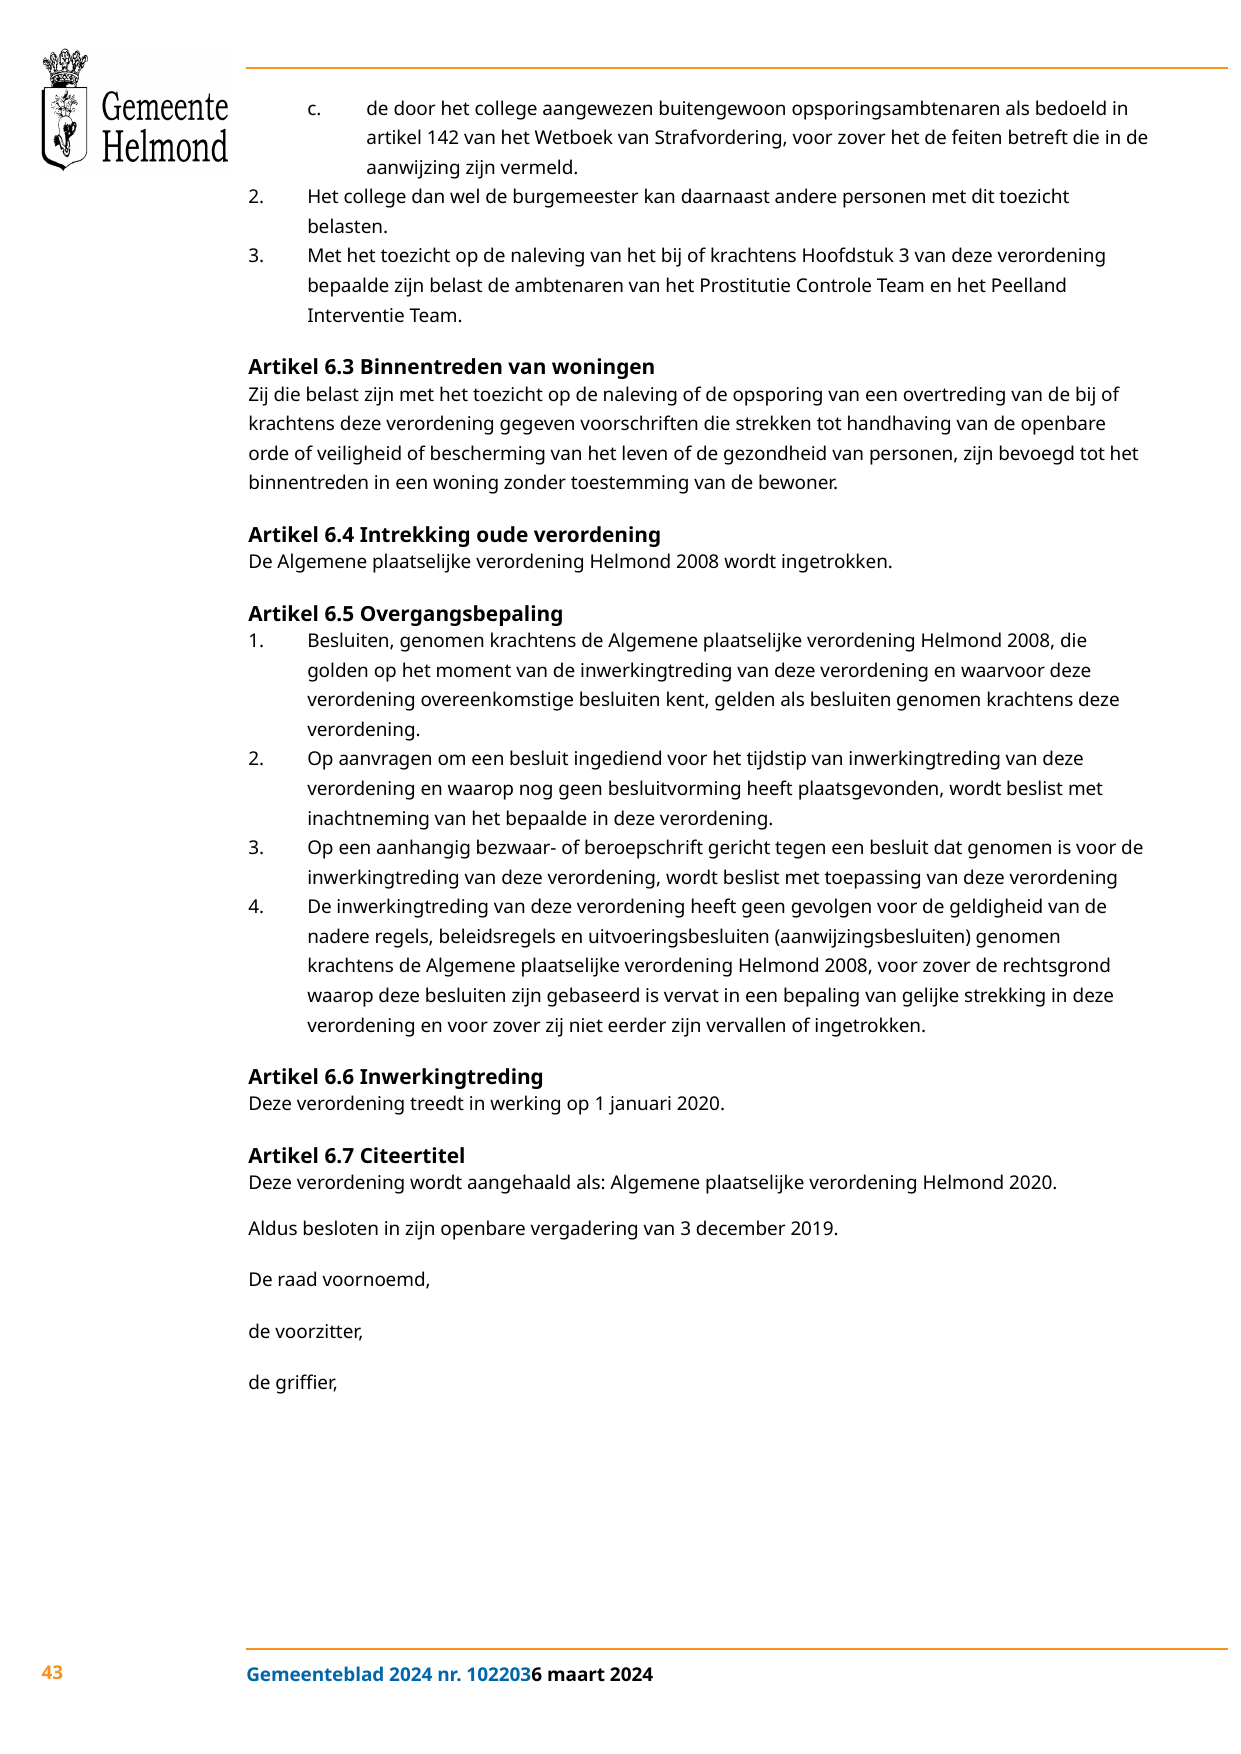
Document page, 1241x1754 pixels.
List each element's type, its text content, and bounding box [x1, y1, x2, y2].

list Het college dan wel de burgemeester kan daarnaast andere personen met dit toezicht belasten. [248, 183, 1152, 239]
list Op een aanhangig bezwaar- of beroepschrift gericht tegen een besluit dat genomen is voor de inwerkingtreding van deze verordening, wordt beslist met toepassing van deze verordening [248, 834, 1152, 889]
text Artikel 6.5 Overgangsbepaling [248, 599, 1152, 627]
text De raad voornoemd, [248, 1267, 1152, 1292]
list Met het toezicht op de naleving van het bij of krachtens Hoofdstuk 3 van deze verordening bepaalde zijn belast de ambtenaren van het Prostitutie Controle Team en het Peelland Interventie Team. [248, 243, 1152, 328]
list De inwerkingtreding van deze verordening heeft geen gevolgen voor de geldigheid van de nadere regels, beleidsregels en uitvoeringsbesluiten (aanwijzingsbesluiten) genomen krachtens de Algemene plaatselijke verordening Helmond 2008, voor zover de rechtsgrond waarop deze besluiten zijn gebaseerd is vervat in een bepaling van gelijke strekking in deze verordening en voor zover zij niet eerder zijn vervallen of ingetrokken. [248, 893, 1152, 1037]
text Aldus besloten in zijn openbare vergadering van 3 december 2019. [248, 1215, 1152, 1241]
text Artikel 6.3 Binnentreden van woningen [248, 352, 1152, 381]
text Artikel 6.4 Intrekking oude verordening [248, 520, 1152, 548]
text Artikel 6.7 Citeertitel [248, 1141, 1152, 1169]
list de door het college aangewezen buitengewoon opsporingsambtenaren als bedoeld in artikel 142 van het Wetboek van Strafvordering, voor zover het de feiten betreft die in de aanwijzing zijn vermeld. [307, 95, 1152, 180]
text De Algemene plaatselijke verordening Helmond 2008 wordt ingetrokken. [248, 548, 1152, 574]
text Deze verordening treedt in werking op 1 januari 2020. [248, 1091, 1152, 1116]
text Deze verordening wordt aangehaald als: Algemene plaatselijke verordening Helmond 2020. [248, 1169, 1152, 1195]
text de voorzitter, [248, 1318, 1152, 1344]
list Besluiten, genomen krachtens de Algemene plaatselijke verordening Helmond 2008, die golden op het moment van de inwerkingtreding van deze verordening en waarvoor deze verordening overeenkomstige besluiten kent, gelden als besluiten genomen krachtens deze verordening. [248, 627, 1152, 742]
text Zij die belast zijn met het toezicht op de naleving of de opsporing van een overtreding van de bij of krachtens deze verordening gegeven voorschriften die strekken tot handhaving van de openbare orde of veiligheid of bescherming van het leven of de gezondheid van personen, zijn bevoegd tot het binnentreden in een woning zonder toestemming van de bewoner. [248, 381, 1152, 495]
list Op aanvragen om een besluit ingediend voor het tijdstip van inwerkingtreding van deze verordening en waarop nog geen besluitvorming heeft plaatsgevonden, wordt beslist met inachtneming van het bepaalde in deze verordening. [248, 746, 1152, 830]
picture [41, 47, 231, 172]
text Artikel 6.6 Inwerkingtreding [248, 1062, 1152, 1091]
text de griffier, [248, 1369, 1152, 1395]
